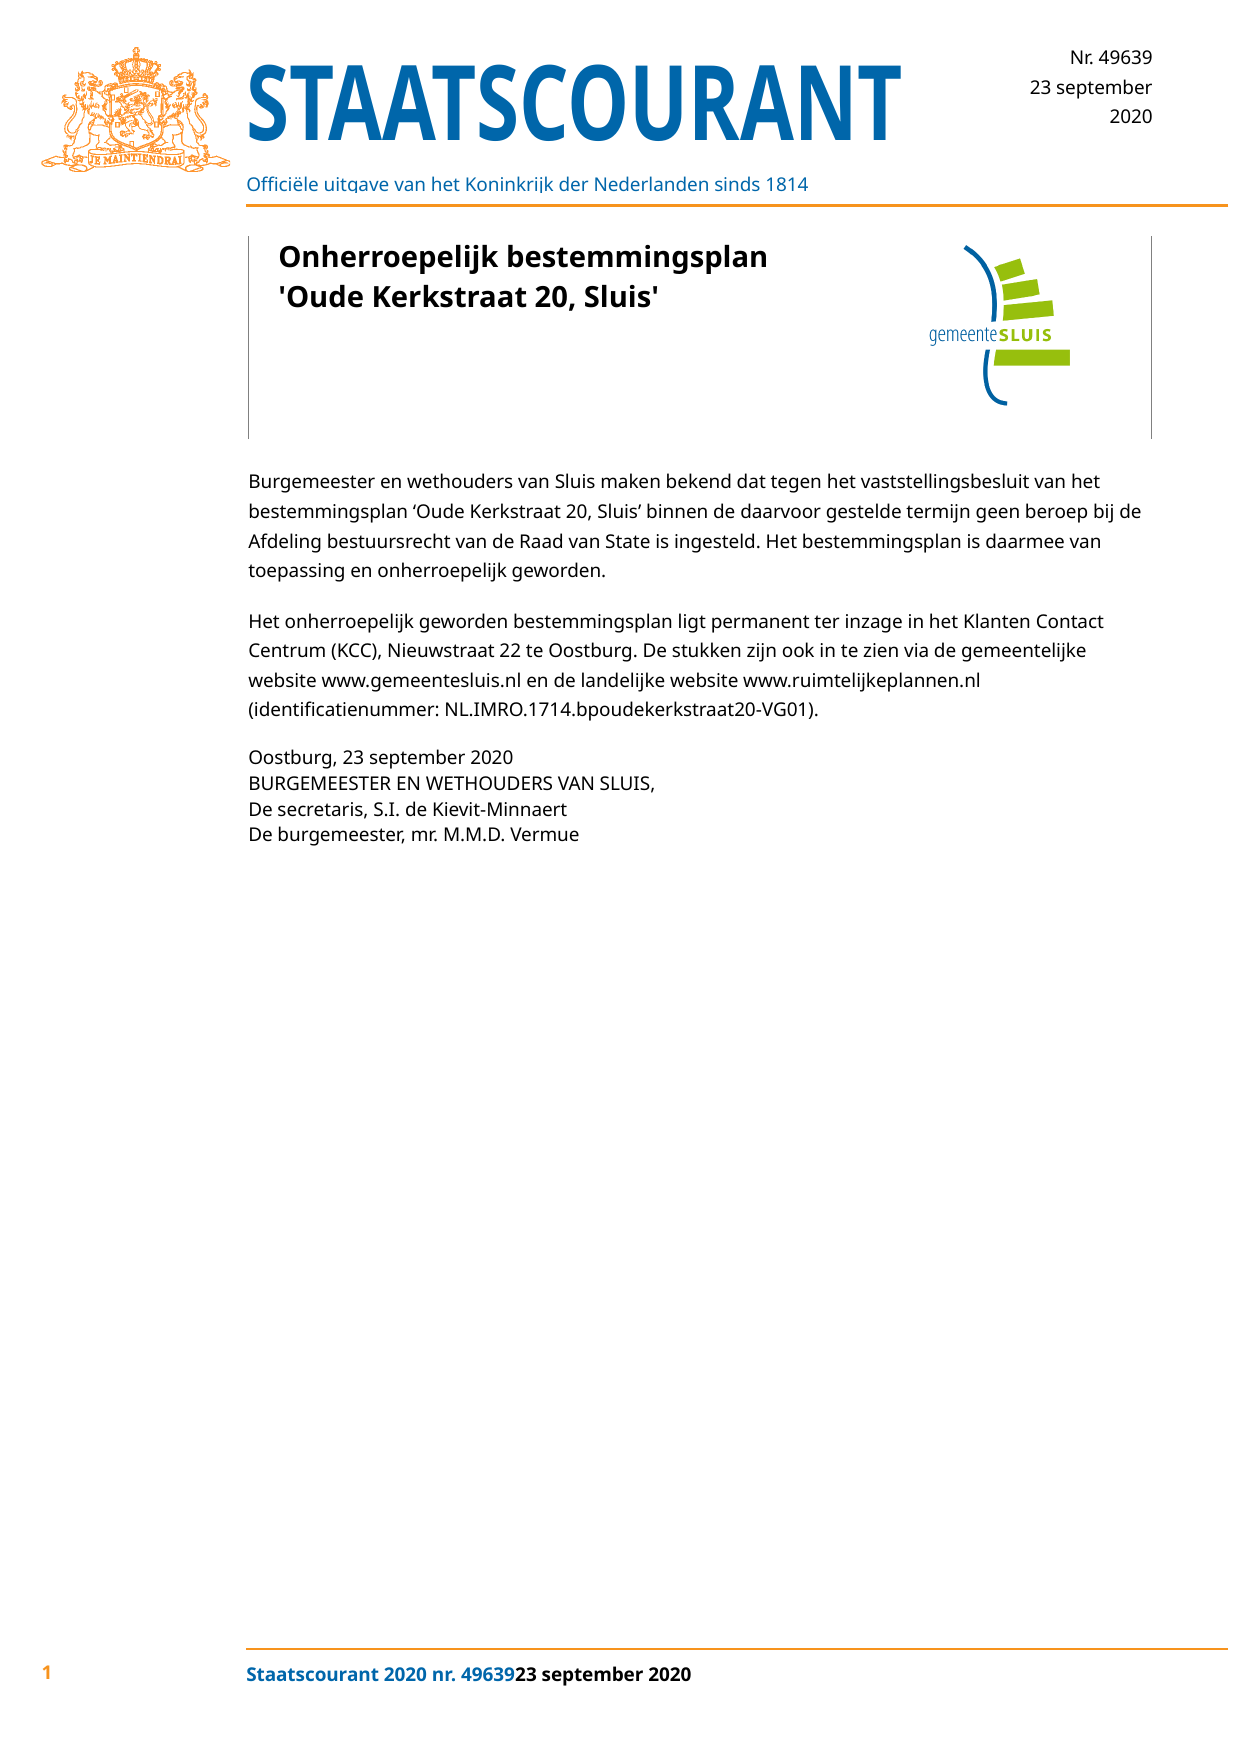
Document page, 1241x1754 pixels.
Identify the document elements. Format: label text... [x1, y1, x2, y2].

text Burgemeester en wethouders van Sluis maken bekend dat tegen het vaststellingsbesluit van het bestemmingsplan ‘Oude Kerkstraat 20, Sluis’ binnen de daarvoor gestelde termijn geen beroep bij de Afdeling bestuursrecht van de Raad van State is ingesteld. Het bestemmingsplan is daarmee van toepassing en onherroepelijk geworden. [248, 469, 1152, 583]
table_header [1090, 236, 1151, 413]
text De burgemeester, mr. M.M.D. Vermue [248, 822, 1152, 847]
text De secretaris, S.I. de Kievit-Minnaert [248, 796, 1152, 822]
table_header Onherroepelijk bestemmingsplan 'Oude Kerkstraat 20, Sluis' [249, 236, 850, 439]
text Het onherroepelijk geworden bestemmingsplan ligt permanent ter inzage in het Klanten Contact Centrum (KCC), Nieuwstraat 22 te Oostburg. De stukken zijn ook in te zien via de gemeentelijke website www.gemeentesluis.nl en de landelijke website www.ruimtelijkeplannen.nl (identificatienummer: NL.IMRO.1714.bpoudekerkstraat20-VG01). [248, 608, 1152, 722]
table_header [850, 414, 1151, 439]
text BURGEMEESTER EN WETHOUDERS VAN SLUIS, [248, 770, 1152, 796]
picture [41, 47, 231, 172]
picture [912, 236, 1090, 414]
text Oostburg, 23 september 2020 [248, 744, 1152, 770]
table_header [850, 236, 912, 413]
